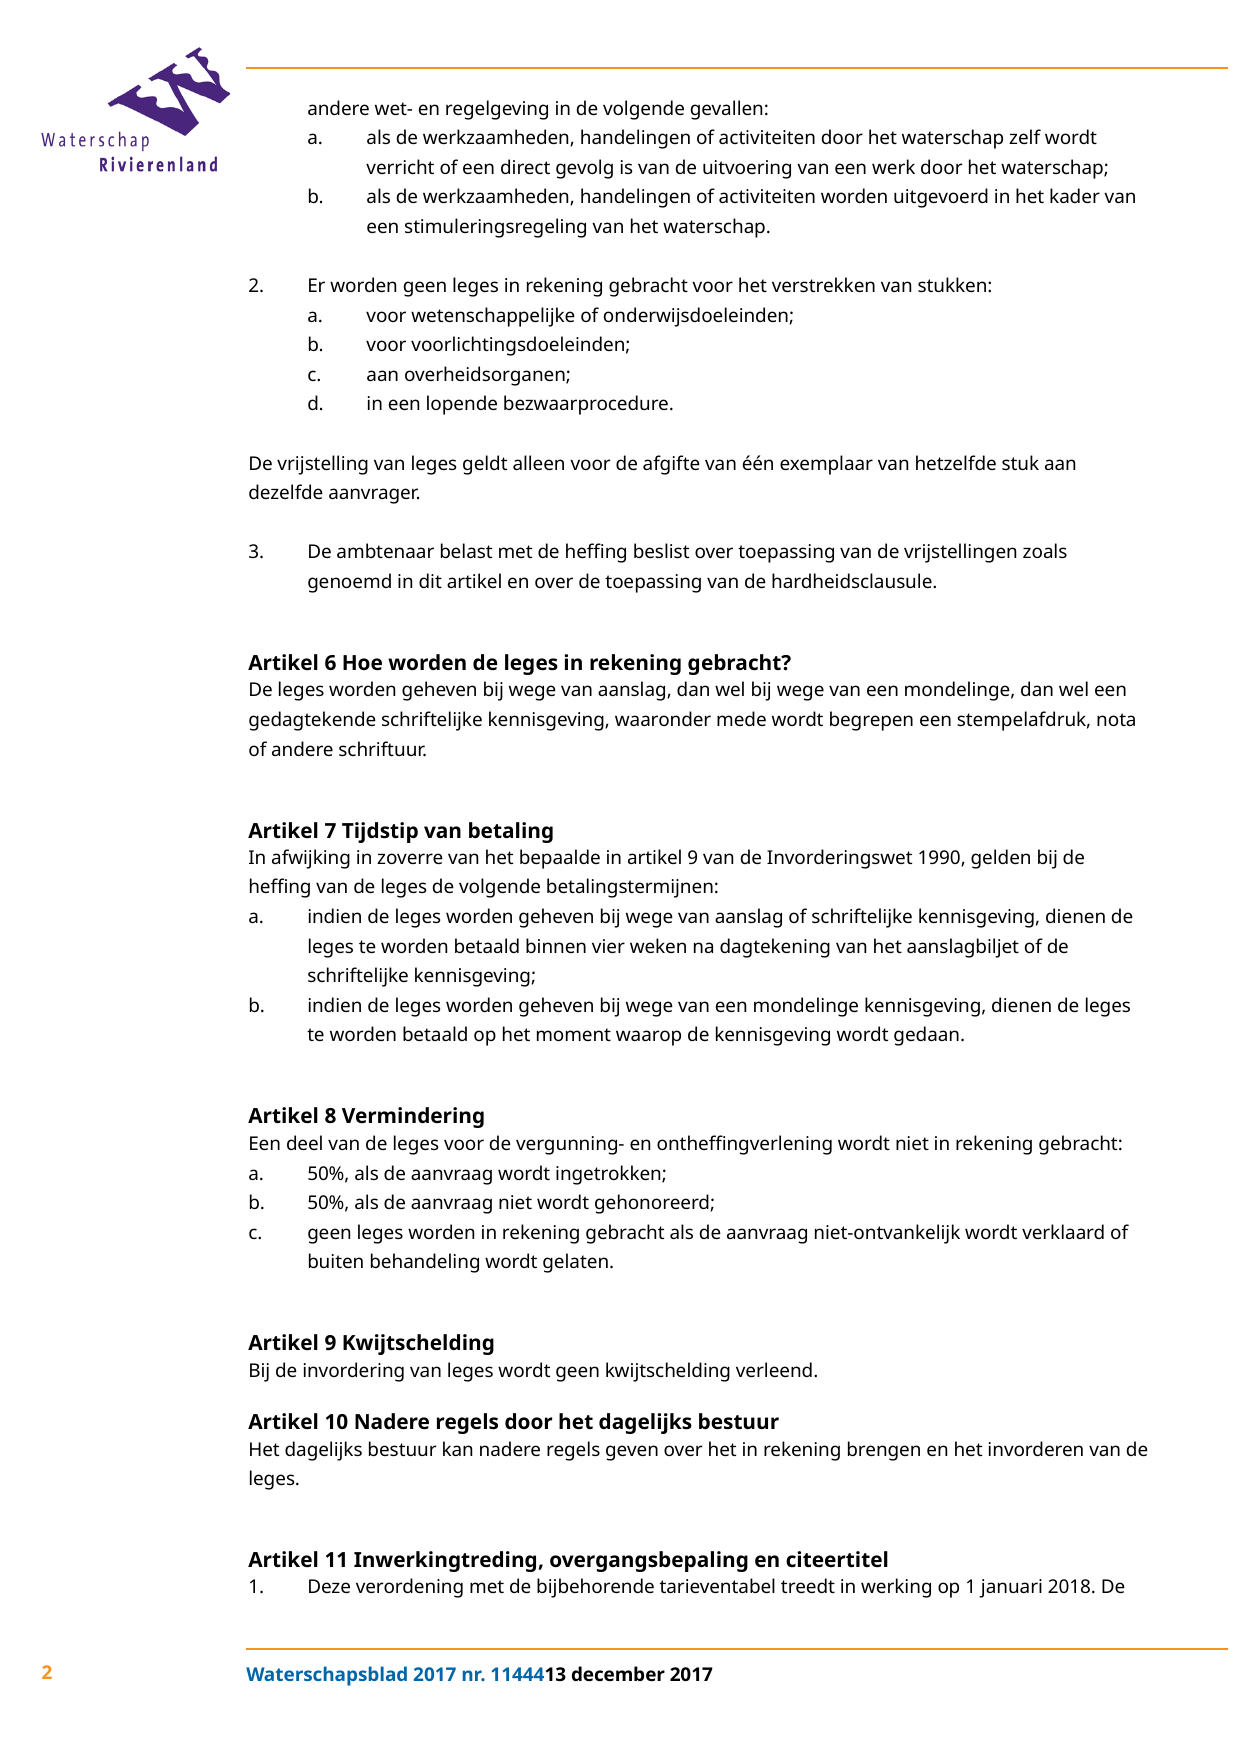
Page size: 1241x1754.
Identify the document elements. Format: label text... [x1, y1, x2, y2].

list in een lopende bezwaarprocedure. [307, 391, 1152, 416]
list als de werkzaamheden, handelingen of activiteiten worden uitgevoerd in het kader van een stimuleringsregeling van het waterschap. [307, 183, 1152, 239]
text Een deel van de leges voor de vergunning- en ontheffingverlening wordt niet in rekening gebracht: [248, 1130, 1152, 1156]
list voor voorlichtingsdoeleinden; [307, 331, 1152, 357]
list 50%, als de aanvraag niet wordt gehonoreerd; [248, 1189, 1152, 1215]
text Bij de invordering van leges wordt geen kwijtschelding verleend. [248, 1357, 1152, 1383]
text De leges worden geheven bij wege van aanslag, dan wel bij wege van een mondelinge, dan wel een gedagtekende schriftelijke kennisgeving, waaronder mede wordt begrepen een stempelafdruk, nota of andere schriftuur. [248, 677, 1152, 761]
text Artikel 9 Kwijtschelding [248, 1328, 1152, 1357]
list 50%, als de aanvraag wordt ingetrokken; [248, 1160, 1152, 1185]
text In afwijking in zoverre van het bepaalde in artikel 9 van de Invorderingswet 1990, gelden bij de heffing van de leges de volgende betalingstermijnen: [248, 844, 1152, 899]
list Deze verordening met de bijbehorende tarieventabel treedt in werking op 1 januari 2018. De [248, 1574, 1152, 1599]
text Artikel 6 Hoe worden de leges in rekening gebracht? [248, 648, 1152, 677]
text Artikel 11 Inwerkingtreding, overgangsbepaling en citeertitel [248, 1545, 1152, 1574]
list geen leges worden in rekening gebracht als de aanvraag niet-ontvankelijk wordt verklaard of buiten behandeling wordt gelaten. [248, 1219, 1152, 1274]
list aan overheidsorganen; [307, 361, 1152, 387]
list als de werkzaamheden, handelingen of activiteiten door het waterschap zelf wordt verricht of een direct gevolg is van de uitvoering van een werk door het waterschap; [307, 124, 1152, 180]
list voor wetenschappelijke of onderwijsdoeleinden; [307, 302, 1152, 328]
list indien de leges worden geheven bij wege van een mondelinge kennisgeving, dienen de leges te worden betaald op het moment waarop de kennisgeving wordt gedaan. [248, 992, 1152, 1047]
text dezelfde aanvrager. [248, 479, 1152, 505]
list andere wet- en regelgeving in de volgende gevallen: [248, 95, 1152, 121]
list Er worden geen leges in rekening gebracht voor het verstrekken van stukken: [248, 272, 1152, 298]
list De ambtenaar belast met de heffing beslist over toepassing van de vrijstellingen zoals genoemd in dit artikel en over de toepassing van de hardheidsclausule. [248, 538, 1152, 594]
text De vrijstelling van leges geldt alleen voor de afgifte van één exemplaar van hetzelfde stuk aan [248, 450, 1152, 476]
picture [41, 47, 231, 172]
text Het dagelijks bestuur kan nadere regels geven over het in rekening brengen en het invorderen van de leges. [248, 1436, 1152, 1491]
text Artikel 7 Tijdstip van betaling [248, 816, 1152, 844]
text Artikel 10 Nadere regels door het dagelijks bestuur [248, 1407, 1152, 1436]
text Artikel 8 Vermindering [248, 1102, 1152, 1130]
list indien de leges worden geheven bij wege van aanslag of schriftelijke kennisgeving, dienen de leges te worden betaald binnen vier weken na dagtekening van het aanslagbiljet of de schriftelijke kennisgeving; [248, 903, 1152, 988]
